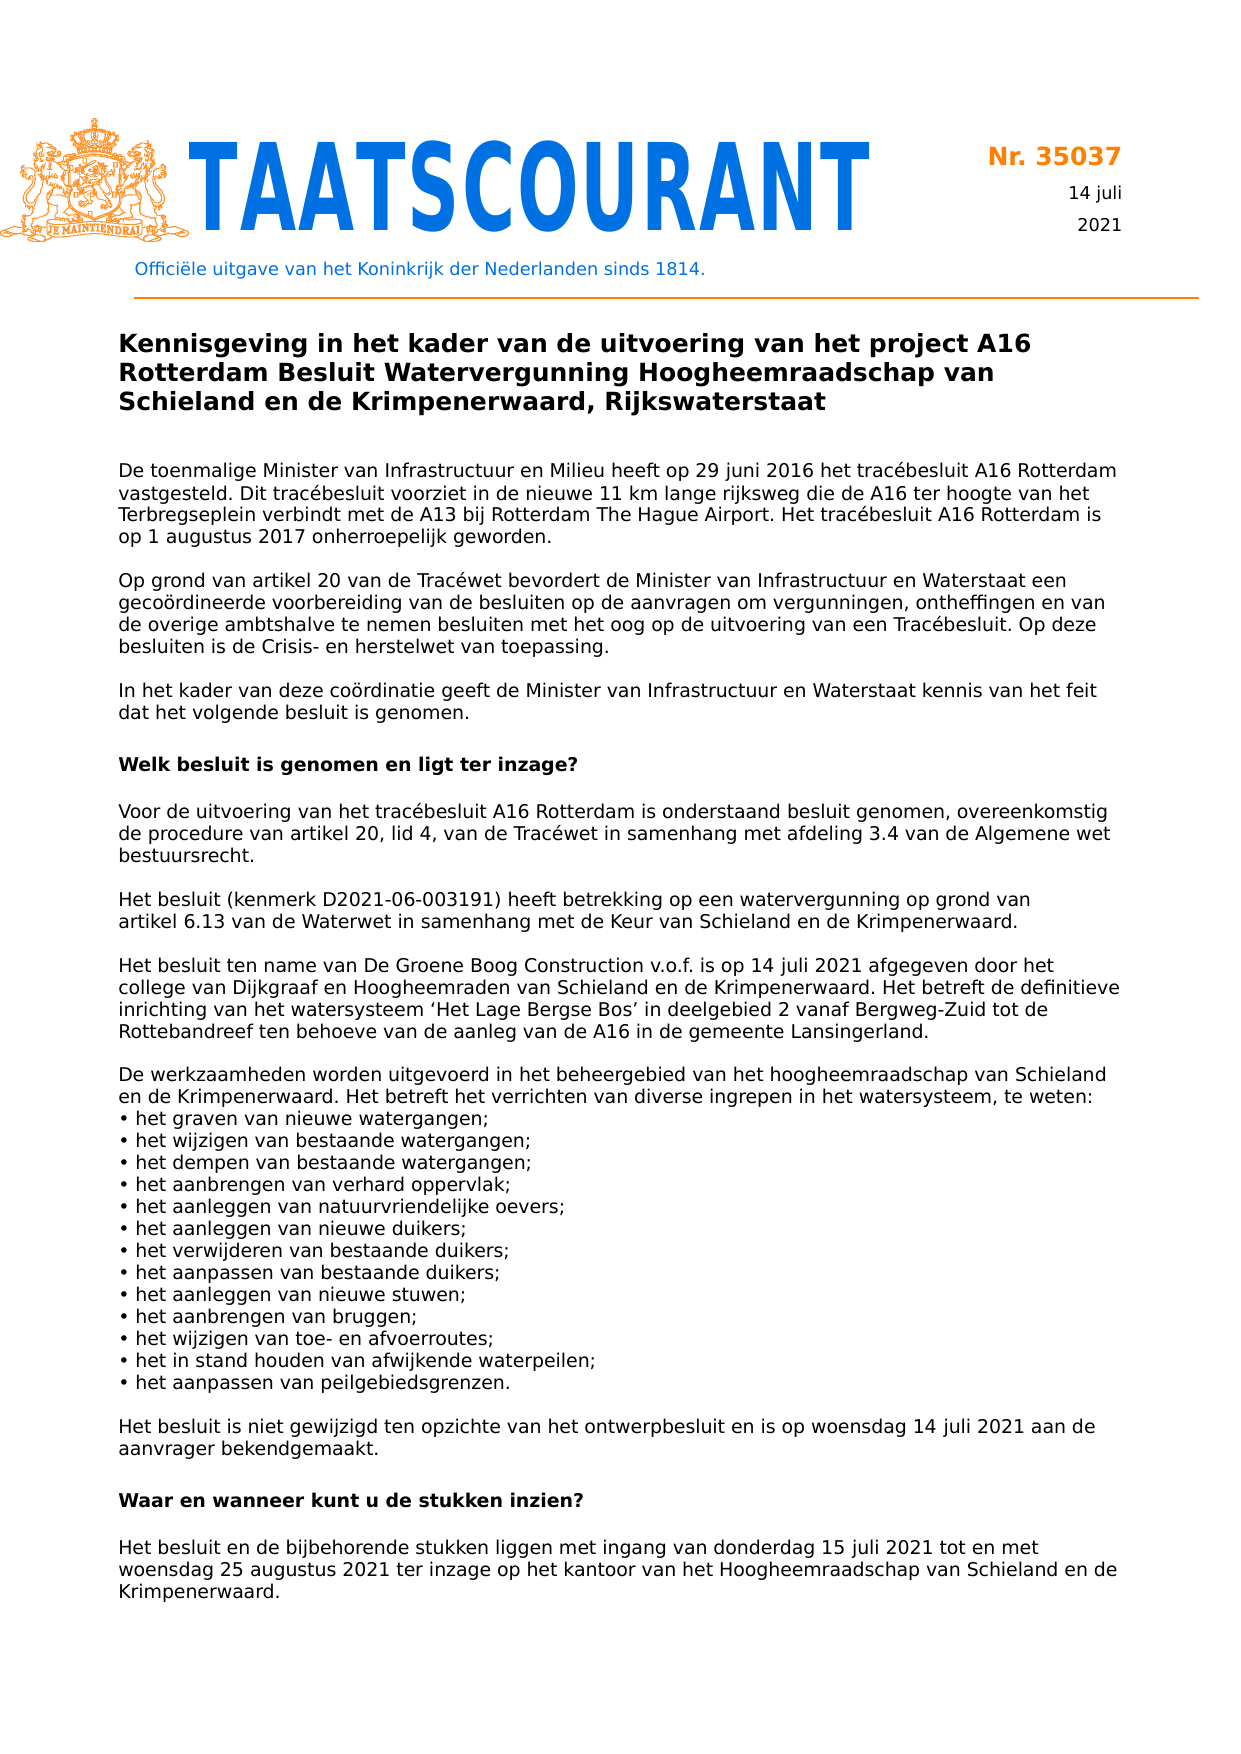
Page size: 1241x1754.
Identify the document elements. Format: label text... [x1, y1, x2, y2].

text Het besluit (kenmerk D2021-06-003191) heeft betrekking op een watervergunning op grond van artikel 6.13 van de Waterwet in samenhang met de Keur van Schieland en de Krimpenerwaard. [118, 889, 1122, 933]
text Het besluit ten name van De Groene Boog Construction v.o.f. is op 14 juli 2021 afgegeven door het college van Dijkgraaf en Hoogheemraden van Schieland en de Krimpenerwaard. Het betreft de definitieve inrichting van het watersysteem ‘Het Lage Bergse Bos’ in deelgebied 2 vanaf Bergweg-Zuid tot de Rottebandreef ten behoeve van de aanleg van de A16 in de gemeente Lansingerland. [118, 954, 1122, 1042]
text • het aanleggen van nieuwe duikers; [118, 1218, 1122, 1240]
text • het aanbrengen van verhard oppervlak; [118, 1174, 1122, 1196]
subtitle Kennisgeving in het kader van de uitvoering van het project A16 Rotterdam Besluit Watervergunning Hoogheemraadschap van Schieland en de Krimpenerwaard, Rijkswaterstaat [118, 329, 1122, 417]
text De toenmalige Minister van Infrastructuur en Milieu heeft op 29 juni 2016 het tracébesluit A16 Rotterdam vastgesteld. Dit tracébesluit voorziet in de nieuwe 11 km lange rijksweg die de A16 ter hoogte van het Terbregseplein verbindt met de A13 bij Rotterdam The Hague Airport. Het tracébesluit A16 Rotterdam is op 1 augustus 2017 onherroepelijk geworden. [118, 460, 1122, 548]
text • het aanpassen van bestaande duikers; [118, 1262, 1122, 1284]
text • het aanleggen van natuurvriendelijke oevers; [118, 1196, 1122, 1218]
text Voor de uitvoering van het tracébesluit A16 Rotterdam is onderstaand besluit genomen, overeenkomstig de procedure van artikel 20, lid 4, van de Tracéwet in samenhang met afdeling 3.4 van de Algemene wet bestuursrecht. [118, 801, 1122, 867]
table_header [0, 242, 134, 297]
text Op grond van artikel 20 van de Tracéwet bevordert de Minister van Infrastructuur en Waterstaat een gecoördineerde voorbereiding van de besluiten op de aanvragen om vergunningen, ontheffingen en van de overige ambtshalve te nemen besluiten met het oog op de uitvoering van een Tracébesluit. Op deze besluiten is de Crisis- en herstelwet van toepassing. [118, 570, 1122, 658]
table_header STAATSCOURANT [134, 118, 939, 259]
subtitle Welk besluit is genomen en ligt ter inzage? [118, 754, 1122, 776]
text • het dempen van bestaande watergangen; [118, 1152, 1122, 1174]
text • het verwijderen van bestaande duikers; [118, 1240, 1122, 1262]
table_cell Officiële uitgave van het Koninkrijk der Nederlanden sinds 1814. [134, 259, 1199, 297]
text • het in stand houden van afwijkende waterpeilen; [118, 1350, 1122, 1372]
table_cell 14 juli [939, 177, 1199, 209]
text • het aanpassen van peilgebiedsgrenzen. [118, 1372, 1122, 1394]
text • het wijzigen van toe- en afvoerroutes; [118, 1328, 1122, 1350]
text Het besluit is niet gewijzigd ten opzichte van het ontwerpbesluit en is op woensdag 14 juli 2021 aan de aanvrager bekendgemaakt. [118, 1416, 1122, 1460]
picture [0, 118, 189, 242]
table_cell 2021 [939, 209, 1199, 259]
table_header Nr. 35037 [939, 118, 1199, 177]
text De werkzaamheden worden uitgevoerd in het beheergebied van het hoogheemraadschap van Schieland en de Krimpenerwaard. Het betreft het verrichten van diverse ingrepen in het watersysteem, te weten: [118, 1064, 1122, 1108]
text • het graven van nieuwe watergangen; [118, 1108, 1122, 1130]
text • het wijzigen van bestaande watergangen; [118, 1130, 1122, 1152]
text Het besluit en de bijbehorende stukken liggen met ingang van donderdag 15 juli 2021 tot en met woensdag 25 augustus 2021 ter inzage op het kantoor van het Hoogheemraadschap van Schieland en de Krimpenerwaard. [118, 1537, 1122, 1603]
text • het aanleggen van nieuwe stuwen; [118, 1284, 1122, 1306]
text In het kader van deze coördinatie geeft de Minister van Infrastructuur en Waterstaat kennis van het feit dat het volgende besluit is genomen. [118, 680, 1122, 724]
subtitle Waar en wanneer kunt u de stukken inzien? [118, 1490, 1122, 1512]
text • het aanbrengen van bruggen; [118, 1306, 1122, 1328]
